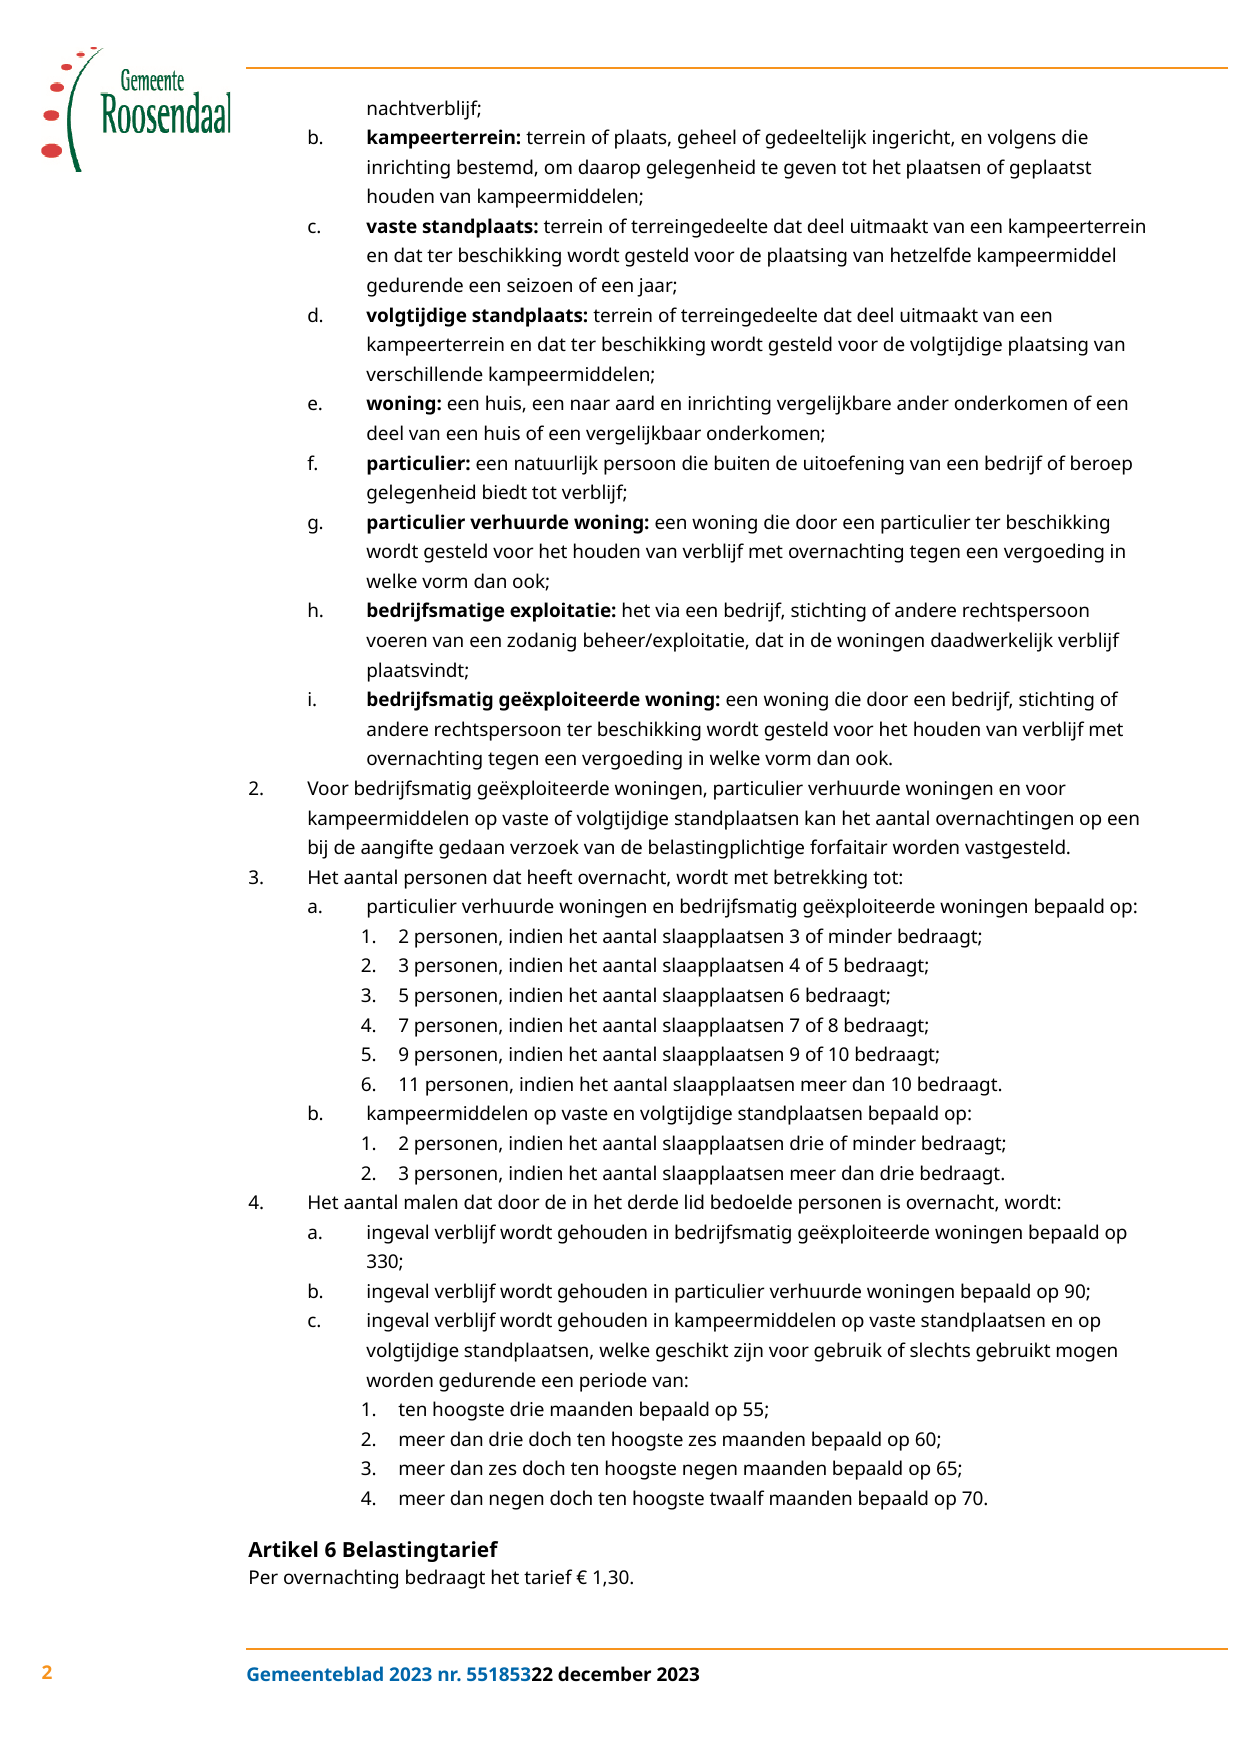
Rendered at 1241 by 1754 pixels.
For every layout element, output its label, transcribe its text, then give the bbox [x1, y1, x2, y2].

list kampeermiddelen op vaste en volgtijdige standplaatsen bepaald op: [307, 1101, 1152, 1126]
list woning: een huis, een naar aard en inrichting vergelijkbare ander onderkomen of een deel van een huis of een vergelijkbaar onderkomen; [307, 391, 1152, 446]
list ingeval verblijf wordt gehouden in kampeermiddelen op vaste standplaatsen en op volgtijdige standplaatsen, welke geschikt zijn voor gebruik of slechts gebruikt mogen worden gedurende een periode van: [307, 1308, 1152, 1393]
list meer dan negen doch ten hoogste twaalf maanden bepaald op 70. [361, 1485, 1152, 1511]
list bedrijfsmatige exploitatie: het via een bedrijf, stichting of andere rechtspersoon voeren van een zodanig beheer/exploitatie, dat in de woningen daadwerkelijk verblijf plaatsvindt; [307, 598, 1152, 683]
list Het aantal personen dat heeft overnacht, wordt met betrekking tot: [248, 864, 1152, 890]
list vaste standplaats: terrein of terreingedeelte dat deel uitmaakt van een kampeerterrein en dat ter beschikking wordt gesteld voor de plaatsing van hetzelfde kampeermiddel gedurende een seizoen of een jaar; [307, 213, 1152, 298]
list particulier: een natuurlijk persoon die buiten de uitoefening van een bedrijf of beroep gelegenheid biedt tot verblijf; [307, 450, 1152, 505]
list 9 personen, indien het aantal slaapplaatsen 9 of 10 bedraagt; [361, 1041, 1152, 1067]
list bedrijfsmatig geëxploiteerde woning: een woning die door een bedrijf, stichting of andere rechtspersoon ter beschikking wordt gesteld voor het houden van verblijf met overnachting tegen een vergoeding in welke vorm dan ook. [307, 686, 1152, 771]
list 3 personen, indien het aantal slaapplaatsen meer dan drie bedraagt. [361, 1160, 1152, 1186]
list particulier verhuurde woningen en bedrijfsmatig geëxploiteerde woningen bepaald op: [307, 893, 1152, 919]
list Het aantal malen dat door de in het derde lid bedoelde personen is overnacht, wordt: [248, 1189, 1152, 1215]
list kampeerterrein: terrein of plaats, geheel of gedeeltelijk ingericht, en volgens die inrichting bestemd, om daarop gelegenheid te geven tot het plaatsen of geplaatst houden van kampeermiddelen; [307, 124, 1152, 209]
text Artikel 6 Belastingtarief [248, 1536, 1152, 1564]
list volgtijdige standplaats: terrein of terreingedeelte dat deel uitmaakt van een kampeerterrein en dat ter beschikking wordt gesteld voor de volgtijdige plaatsing van verschillende kampeermiddelen; [307, 302, 1152, 387]
list particulier verhuurde woning: een woning die door een particulier ter beschikking wordt gesteld voor het houden van verblijf met overnachting tegen een vergoeding in welke vorm dan ook; [307, 509, 1152, 594]
list ingeval verblijf wordt gehouden in particulier verhuurde woningen bepaald op 90; [307, 1278, 1152, 1304]
text Per overnachting bedraagt het tarief € 1,30. [248, 1564, 1152, 1590]
list nachtverblijf; [307, 95, 1152, 121]
list 3 personen, indien het aantal slaapplaatsen 4 of 5 bedraagt; [361, 953, 1152, 978]
list ten hoogste drie maanden bepaald op 55; [361, 1396, 1152, 1422]
list 7 personen, indien het aantal slaapplaatsen 7 of 8 bedraagt; [361, 1012, 1152, 1038]
list 2 personen, indien het aantal slaapplaatsen 3 of minder bedraagt; [361, 923, 1152, 949]
list 5 personen, indien het aantal slaapplaatsen 6 bedraagt; [361, 982, 1152, 1008]
picture [41, 47, 231, 172]
list meer dan zes doch ten hoogste negen maanden bepaald op 65; [361, 1456, 1152, 1481]
list ingeval verblijf wordt gehouden in bedrijfsmatig geëxploiteerde woningen bepaald op 330; [307, 1219, 1152, 1274]
list 11 personen, indien het aantal slaapplaatsen meer dan 10 bedraagt. [361, 1071, 1152, 1097]
list Voor bedrijfsmatig geëxploiteerde woningen, particulier verhuurde woningen en voor kampeermiddelen op vaste of volgtijdige standplaatsen kan het aantal overnachtingen op een bij de aangifte gedaan verzoek van de belastingplichtige forfaitair worden vastgesteld. [248, 775, 1152, 860]
list 2 personen, indien het aantal slaapplaatsen drie of minder bedraagt; [361, 1130, 1152, 1156]
list meer dan drie doch ten hoogste zes maanden bepaald op 60; [361, 1426, 1152, 1452]
